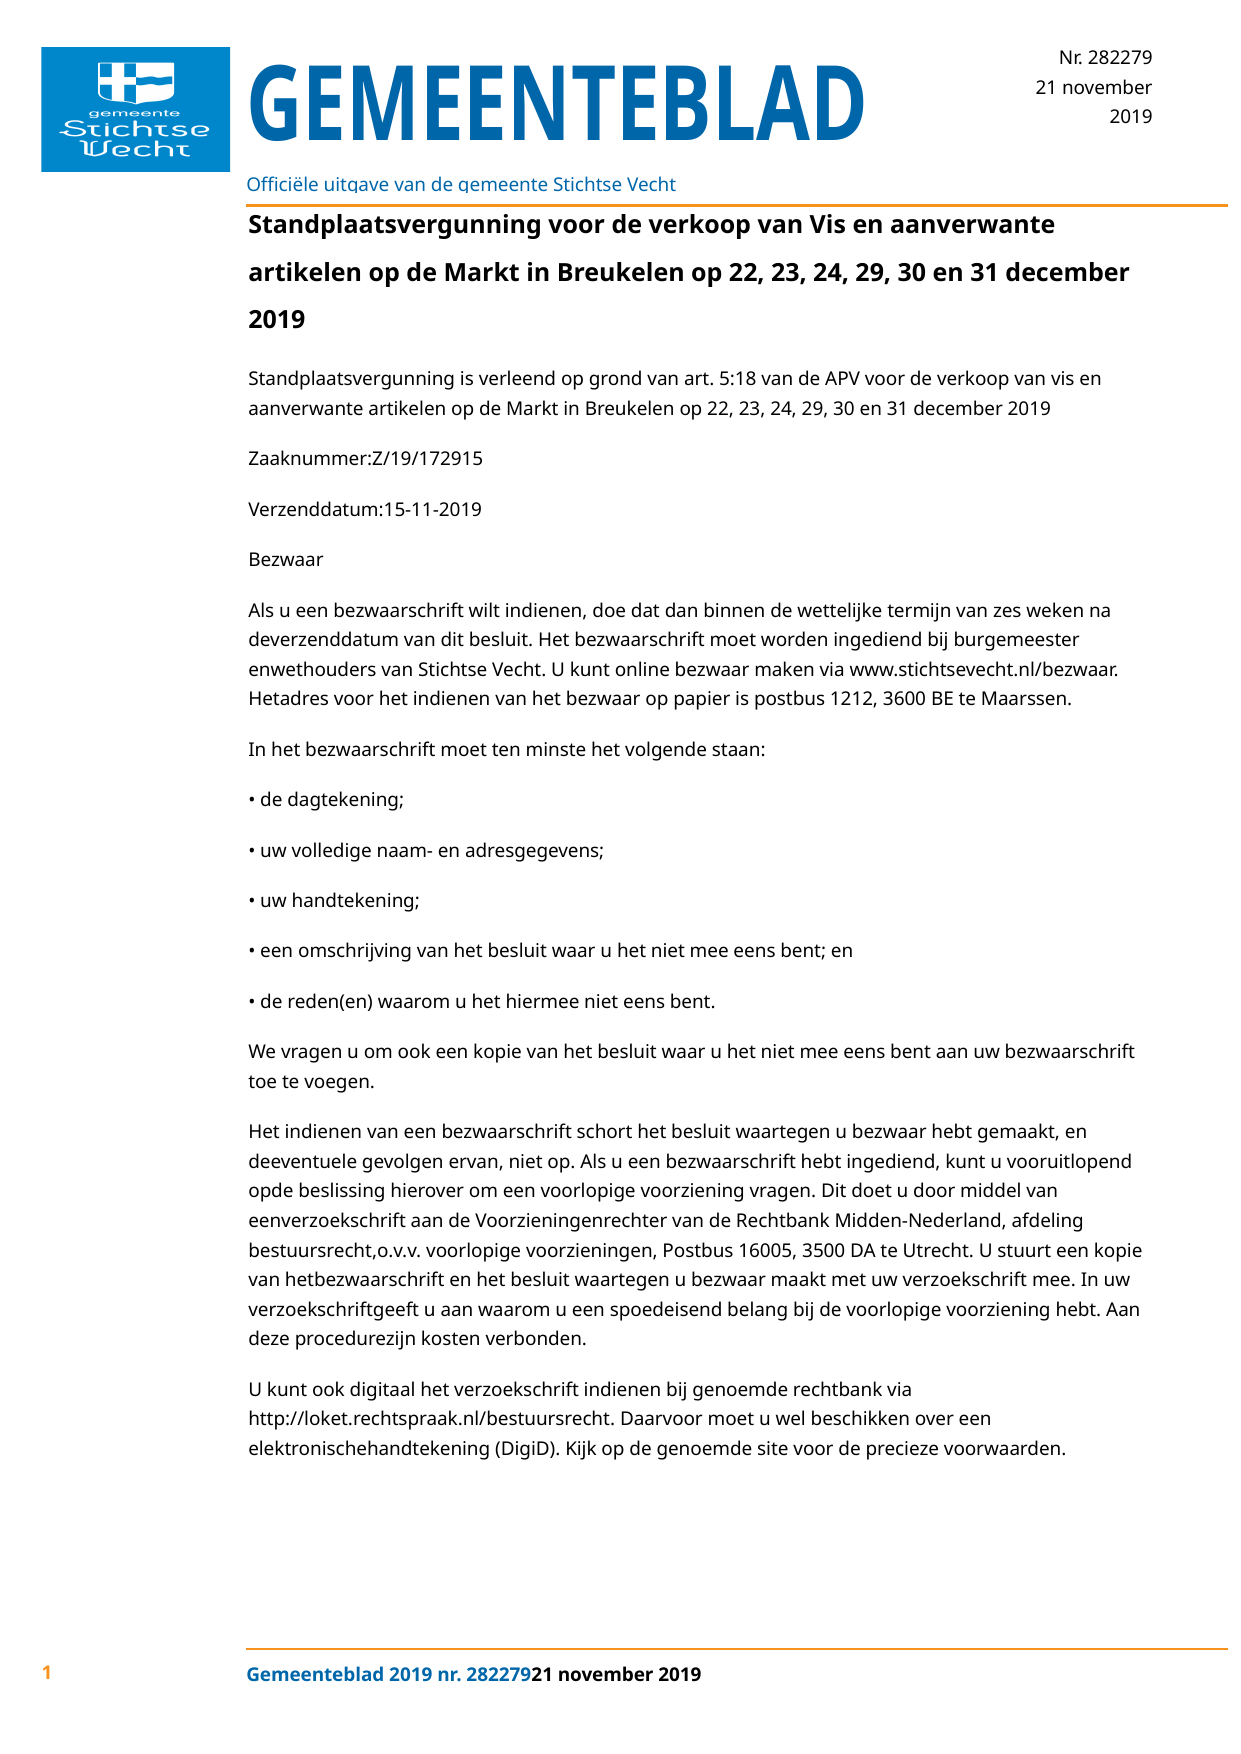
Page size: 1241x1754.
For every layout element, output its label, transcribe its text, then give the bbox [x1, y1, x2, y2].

text In het bezwaarschrift moet ten minste het volgende staan: [248, 736, 1152, 762]
text • een omschrijving van het besluit waar u het niet mee eens bent; en [248, 938, 1152, 963]
text Standplaatsvergunning is verleend op grond van art. 5:18 van de APV voor de verkoop van vis en aanverwante artikelen op de Markt in Breukelen op 22, 23, 24, 29, 30 en 31 december 2019 [248, 366, 1152, 421]
text Bezwaar [248, 546, 1152, 572]
text • uw handtekening; [248, 887, 1152, 913]
text • de reden(en) waarom u het hiermee niet eens bent. [248, 988, 1152, 1014]
text Zaaknummer:Z/19/172915 [248, 446, 1152, 471]
picture [137, 63, 174, 103]
text Het indienen van een bezwaarschrift schort het besluit waartegen u bezwaar hebt gemaakt, en deeventuele gevolgen ervan, niet op. Als u een bezwaarschrift hebt ingediend, kunt u vooruitlopend opde beslissing hierover om een voorlopige voorziening vragen. Dit doet u door middel van eenverzoekschrift aan de Voorzieningenrechter van de Rechtbank Midden-Nederland, afdeling bestuursrecht,o.v.v. voorlopige voorzieningen, Postbus 16005, 3500 DA te Utrecht. U stuurt een kopie van hetbezwaarschrift en het besluit waartegen u bezwaar maakt met uw verzoekschrift mee. In uw verzoekschriftgeeft u aan waarom u een spoedeisend belang bij de voorlopige voorziening hebt. Aan deze procedurezijn kosten verbonden. [248, 1118, 1152, 1351]
text We vragen u om ook een kopie van het besluit waar u het niet mee eens bent aan uw bezwaarschrift toe te voegen. [248, 1038, 1152, 1094]
text Als u een bezwaarschrift wilt indienen, doe dat dan binnen de wettelijke termijn van zes weken na deverzenddatum van dit besluit. Het bezwaarschrift moet worden ingediend bij burgemeester enwethouders van Stichtse Vecht. U kunt online bezwaar maken via www.stichtsevecht.nl/bezwaar. Hetadres voor het indienen van het bezwaar op papier is postbus 1212, 3600 BE te Maarssen. [248, 597, 1152, 711]
text U kunt ook digitaal het verzoekschrift indienen bij genoemde rechtbank via http://loket.rechtspraak.nl/bestuursrecht. Daarvoor moet u wel beschikken over een elektronischehandtekening (DigiD). Kijk op de genoemde site voor de precieze voorwaarden. [248, 1376, 1152, 1461]
text • uw volledige naam- en adresgegevens; [248, 837, 1152, 862]
text • de dagtekening; [248, 786, 1152, 812]
text Verzenddatum:15-11-2019 [248, 496, 1152, 522]
text Standplaatsvergunning voor de verkoop van Vis en aanverwante artikelen op de Markt in Breukelen op 22, 23, 24, 29, 30 en 31 december 2019 [248, 207, 1152, 336]
picture [99, 63, 135, 101]
